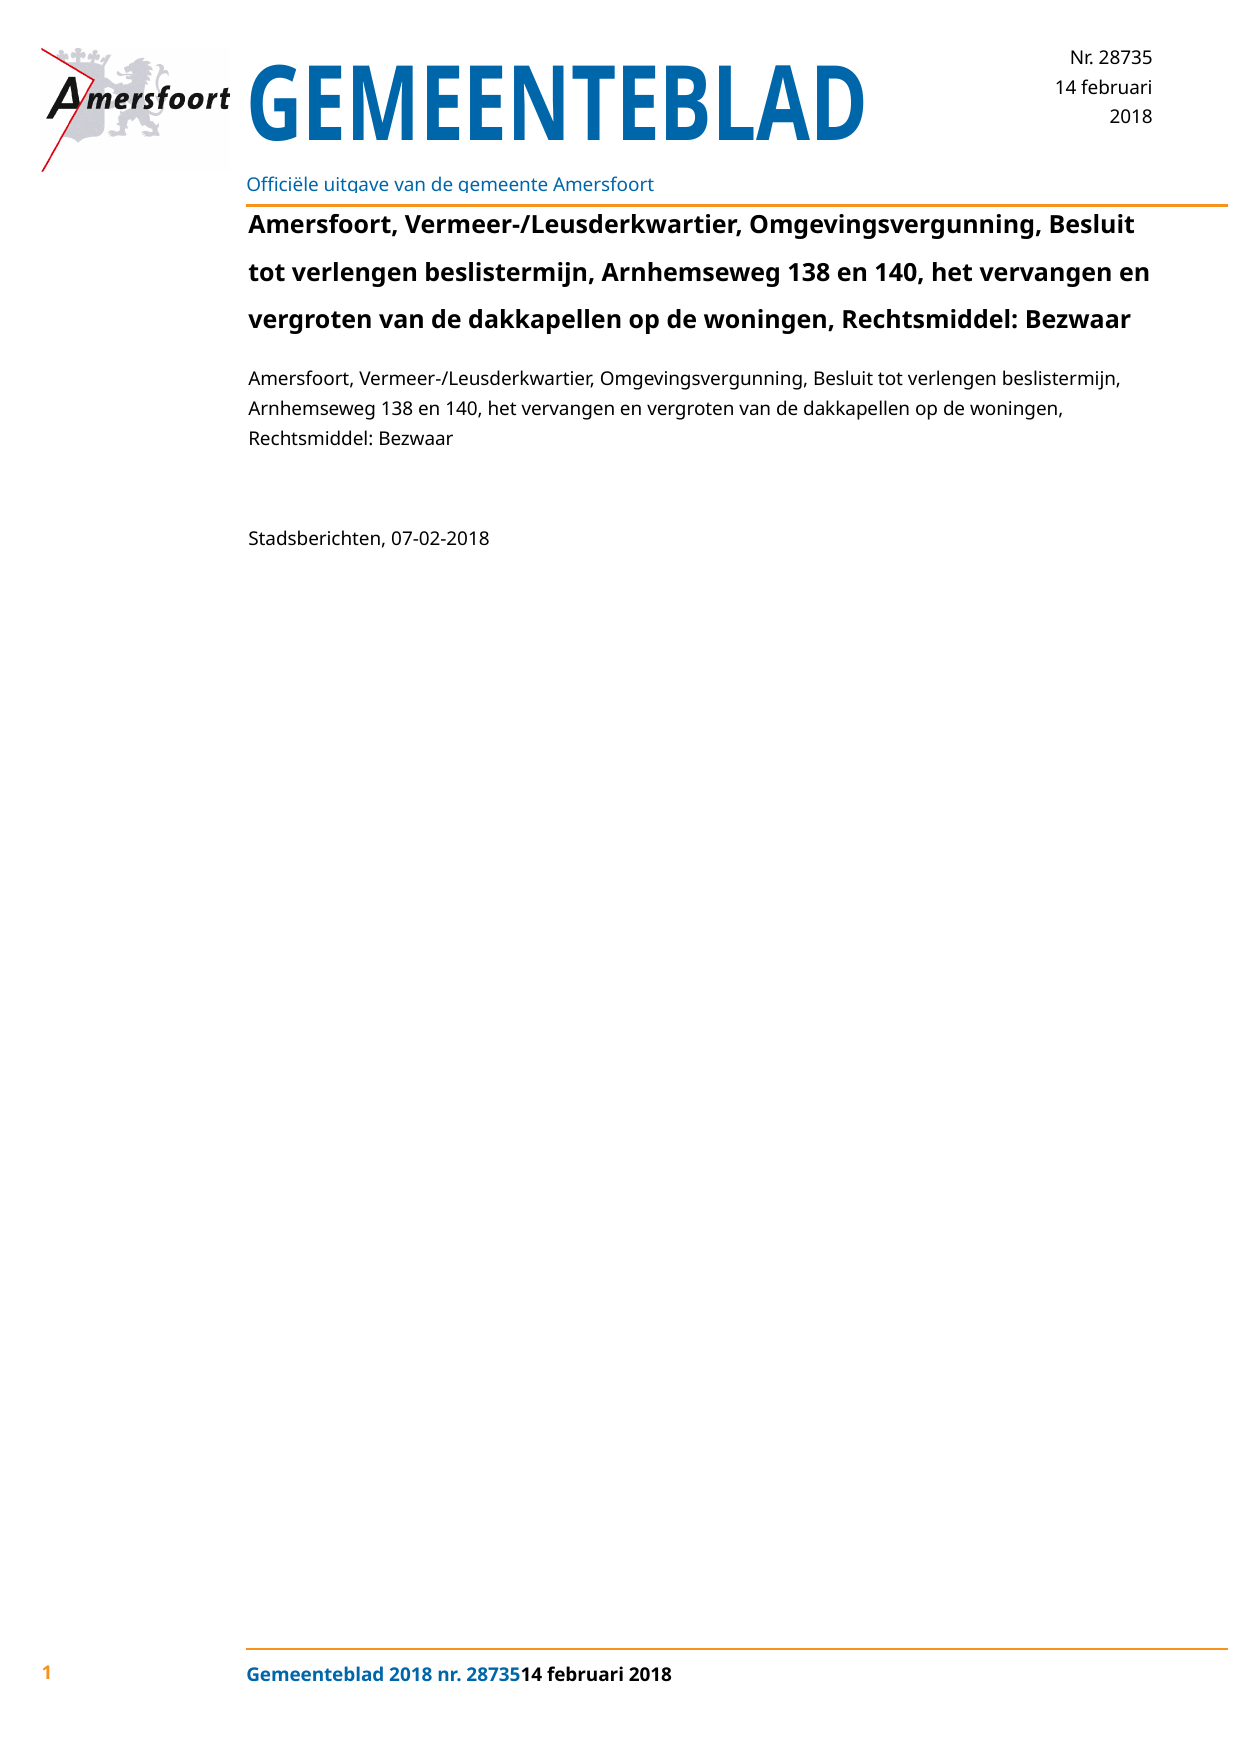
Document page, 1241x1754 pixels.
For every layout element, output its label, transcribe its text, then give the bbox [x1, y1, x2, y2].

text Amersfoort, Vermeer-/Leusderkwartier, Omgevingsvergunning, Besluit tot verlengen beslistermijn, Arnhemseweg 138 en 140, het vervangen en vergroten van de dakkapellen op de woningen, Rechtsmiddel: Bezwaar [248, 207, 1152, 336]
text Amersfoort, Vermeer-/Leusderkwartier, Omgevingsvergunning, Besluit tot verlengen beslistermijn, Arnhemseweg 138 en 140, het vervangen en vergroten van de dakkapellen op de woningen, Rechtsmiddel: Bezwaar [248, 366, 1152, 450]
text Stadsberichten, 07-02-2018 [248, 526, 1152, 551]
picture [41, 47, 231, 172]
